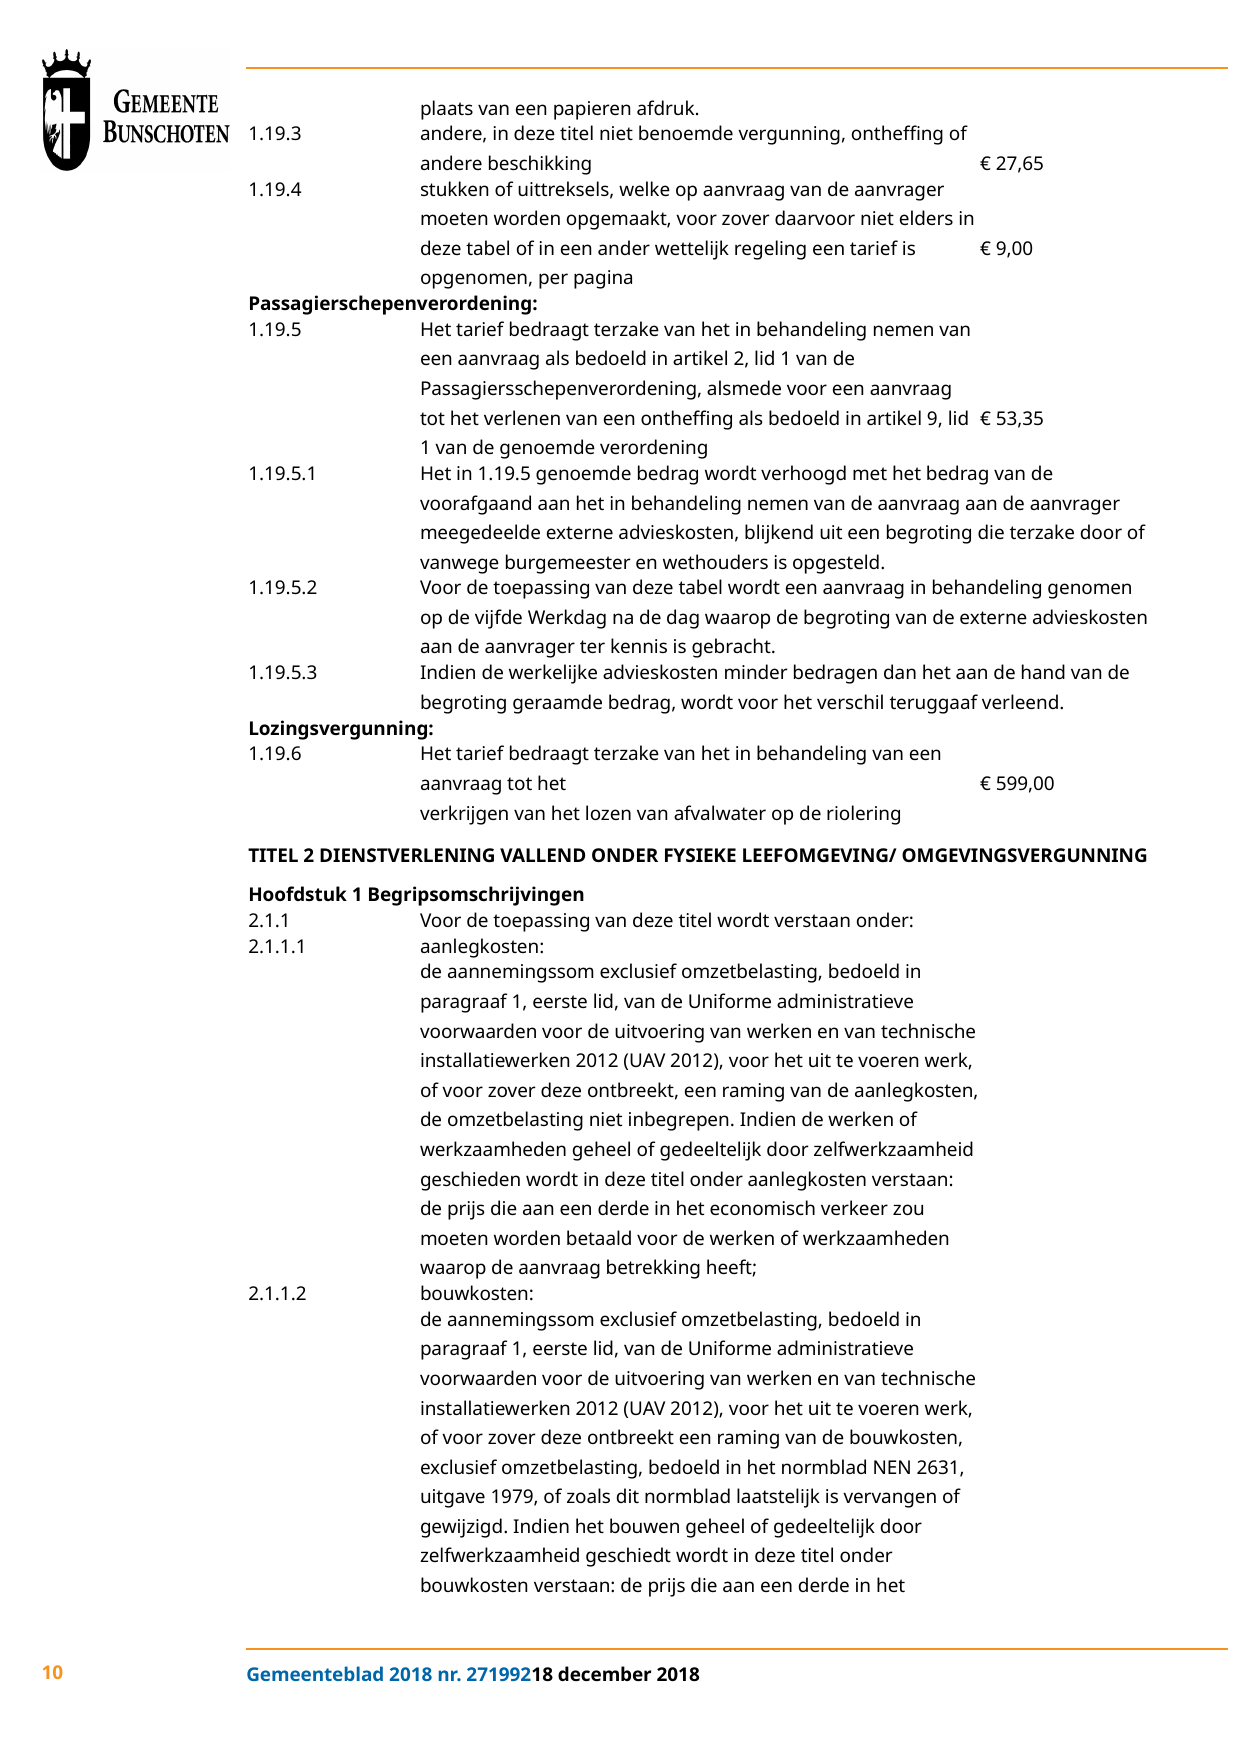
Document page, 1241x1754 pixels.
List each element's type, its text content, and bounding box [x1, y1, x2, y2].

table_cell € 27,65 [980, 121, 1152, 176]
table_cell [980, 1306, 1152, 1598]
table_cell aanlegkosten: [420, 933, 980, 959]
text TITEL 2 DIENSTVERLENING VALLEND ONDER FYSIEKE LEEFOMGEVING/ OMGEVINGSVERGUNNING [248, 842, 1152, 868]
table_cell 1.19.4 [248, 176, 420, 290]
table_cell plaats van een papieren afdruk. [420, 95, 1152, 121]
table_cell [248, 95, 420, 121]
table_cell € 9,00 [980, 176, 1152, 290]
table_cell 2.1.1.2 [248, 1280, 420, 1306]
table_cell [248, 959, 420, 1280]
table_cell [980, 933, 1152, 959]
table_cell bouwkosten: [420, 1280, 980, 1306]
table_cell Lozingsvergunning: [248, 715, 1152, 741]
table_cell Indien de werkelijke advieskosten minder bedragen dan het aan de hand van de begroting geraamde bedrag, wordt voor het verschil teruggaaf verleend. [420, 660, 1152, 715]
table_cell 1.19.5.2 [248, 575, 420, 659]
text Hoofdstuk 1 Begripsomschrijvingen [248, 881, 1152, 907]
table_cell 1.19.5 [248, 316, 420, 460]
table_cell Het tarief bedraagt terzake van het in behandeling nemen van een aanvraag als bedoeld in artikel 2, lid 1 van de Passagiersschepenverordening, alsmede voor een aanvraag tot het verlenen van een ontheffing als bedoeld in artikel 9, lid 1 van de genoemde verordening [420, 316, 980, 460]
table_cell de aannemingssom exclusief omzetbelasting, bedoeld in paragraaf 1, eerste lid, van de Uniforme administratieve voorwaarden voor de uitvoering van werken en van technische installatiewerken 2012 (UAV 2012), voor het uit te voeren werk, of voor zover deze ontbreekt, een raming van de aanlegkosten, de omzetbelasting niet inbegrepen. Indien de werken of werkzaamheden geheel of gedeeltelijk door zelfwerkzaamheid geschieden wordt in deze titel onder aanlegkosten verstaan: de prijs die aan een derde in het economisch verkeer zou moeten worden betaald voor de werken of werkzaamheden waarop de aanvraag betrekking heeft; [420, 959, 980, 1280]
table_cell [980, 1280, 1152, 1306]
table_cell [248, 1306, 420, 1598]
table_cell Voor de toepassing van deze tabel wordt een aanvraag in behandeling genomen op de vijfde Werkdag na de dag waarop de begroting van de externe advieskosten aan de aanvrager ter kennis is gebracht. [420, 575, 1152, 659]
table_cell [980, 959, 1152, 1280]
table_cell € 53,35 [980, 316, 1152, 460]
table_cell Het in 1.19.5 genoemde bedrag wordt verhoogd met het bedrag van de voorafgaand aan het in behandeling nemen van de aanvraag aan de aanvrager meegedeelde externe advieskosten, blijkend uit een begroting die terzake door of vanwege burgemeester en wethouders is opgesteld. [420, 460, 1152, 574]
table_cell 2.1.1.1 [248, 933, 420, 959]
table_header [980, 907, 1152, 933]
picture [41, 47, 231, 172]
table_header Voor de toepassing van deze titel wordt verstaan onder: [420, 907, 980, 933]
table_cell 1.19.5.3 [248, 660, 420, 715]
table_cell andere, in deze titel niet benoemde vergunning, ontheffing of andere beschikking [420, 121, 980, 176]
table_cell 1.19.5.1 [248, 460, 420, 574]
table_cell de aannemingssom exclusief omzetbelasting, bedoeld in paragraaf 1, eerste lid, van de Uniforme administratieve voorwaarden voor de uitvoering van werken en van technische installatiewerken 2012 (UAV 2012), voor het uit te voeren werk, of voor zover deze ontbreekt een raming van de bouwkosten, exclusief omzetbelasting, bedoeld in het normblad NEN 2631, uitgave 1979, of zoals dit normblad laatstelijk is vervangen of gewijzigd. Indien het bouwen geheel of gedeeltelijk door zelfwerkzaamheid geschiedt wordt in deze titel onder bouwkosten verstaan: de prijs die aan een derde in het [420, 1306, 980, 1598]
table_cell stukken of uittreksels, welke op aanvraag van de aanvrager moeten worden opgemaakt, voor zover daarvoor niet elders in deze tabel of in een ander wettelijk regeling een tarief is opgenomen, per pagina [420, 176, 980, 290]
table_cell 1.19.3 [248, 121, 420, 176]
table_cell 1.19.6 [248, 741, 420, 825]
table_header 2.1.1 [248, 907, 420, 933]
table_cell € 599,00 [980, 741, 1152, 825]
table_cell Passagierschepenverordening: [248, 290, 1152, 316]
table_cell Het tarief bedraagt terzake van het in behandeling van een aanvraag tot het verkrijgen van het lozen van afvalwater op de riolering [420, 741, 980, 825]
